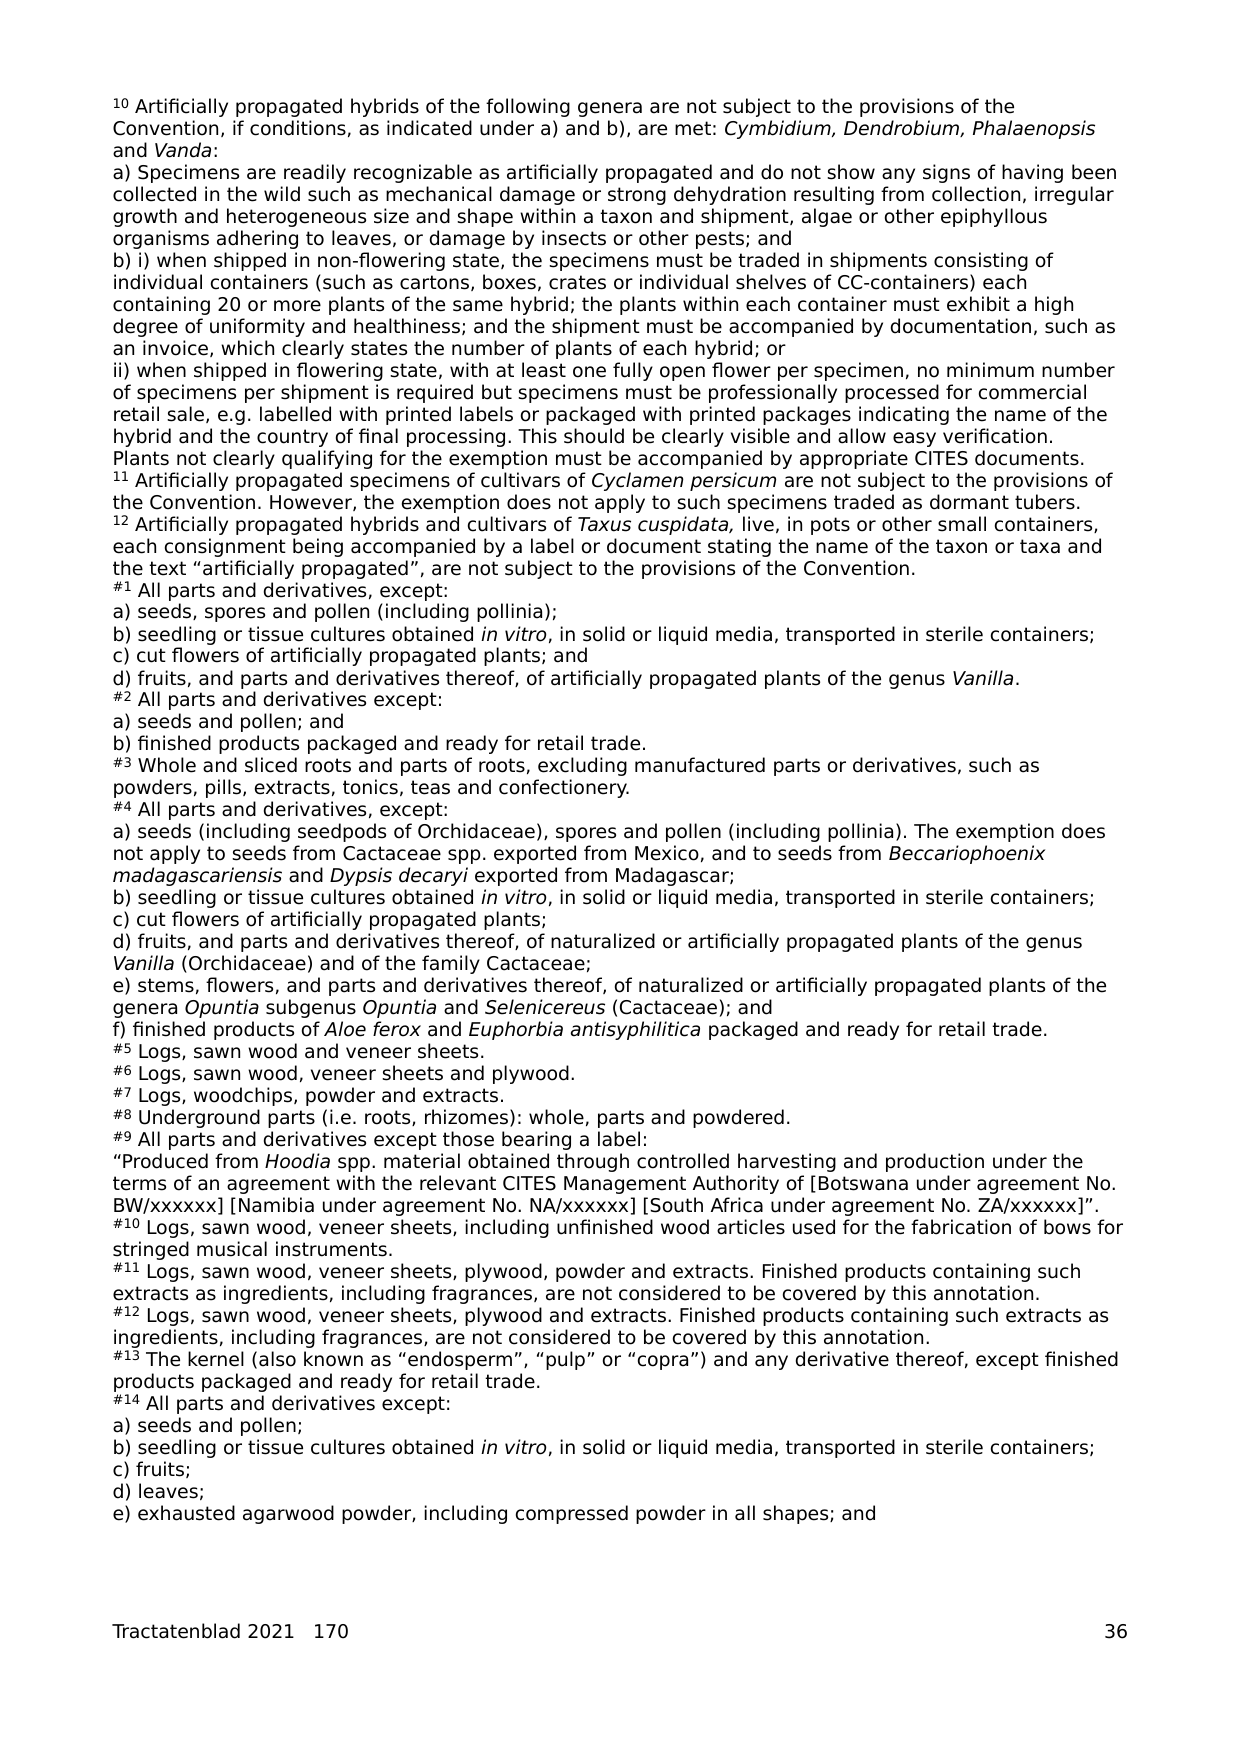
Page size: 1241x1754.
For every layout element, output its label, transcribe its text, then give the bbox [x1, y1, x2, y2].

text #1 All parts and derivatives, except: [112, 579, 1128, 601]
text a) seeds and pollen; and [112, 711, 1128, 733]
text #2 All parts and derivatives except: [112, 689, 1128, 711]
text a) seeds, spores and pollen (including pollinia); [112, 601, 1128, 623]
text d) fruits, and parts and derivatives thereof, of artificially propagated plants of the genus Vanilla. [112, 667, 1128, 689]
text b) seedling or tissue cultures obtained in vitro, in solid or liquid media, transported in sterile containers; [112, 887, 1128, 909]
text b) finished products packaged and ready for retail trade. [112, 733, 1128, 755]
text a) seeds (including seedpods of Orchidaceae), spores and pollen (including pollinia). The exemption does not apply to seeds from Cactaceae spp. exported from Mexico, and to seeds from Beccariophoenix madagascariensis and Dypsis decaryi exported from Madagascar; [112, 821, 1128, 887]
text “Produced from Hoodia spp. material obtained through controlled harvesting and production under the terms of an agreement with the relevant CITES Management Authority of [Botswana under agreement No. BW/xxxxxx] [Namibia under agreement No. NA/xxxxxx] [South Africa under agreement No. ZA/xxxxxx]”. [112, 1151, 1128, 1217]
text b) seedling or tissue cultures obtained in vitro, in solid or liquid media, transported in sterile containers; [112, 623, 1128, 645]
text c) fruits; [112, 1459, 1128, 1481]
text a) seeds and pollen; [112, 1415, 1128, 1437]
text ii) when shipped in flowering state, with at least one fully open flower per specimen, no minimum number of specimens per shipment is required but specimens must be professionally processed for commercial retail sale, e.g. labelled with printed labels or packaged with printed packages indicating the name of the hybrid and the country of final processing. This should be clearly visible and allow easy verification. [112, 360, 1128, 448]
text #7 Logs, woodchips, powder and extracts. [112, 1085, 1128, 1107]
text c) cut flowers of artificially propagated plants; and [112, 645, 1128, 667]
text a) Specimens are readily recognizable as artificially propagated and do not show any signs of having been collected in the wild such as mechanical damage or strong dehydration resulting from collection, irregular growth and heterogeneous size and shape within a taxon and shipment, algae or other epiphyllous organisms adhering to leaves, or damage by insects or other pests; and [112, 162, 1128, 250]
text #12 Logs, sawn wood, veneer sheets, plywood and extracts. Finished products containing such extracts as ingredients, including fragrances, are not considered to be covered by this annotation. [112, 1305, 1128, 1349]
text 10 Artificially propagated hybrids of the following genera are not subject to the provisions of the Convention, if conditions, as indicated under a) and b), are met: Cymbidium, Dendrobium, Phalaenopsis and Vanda: [112, 96, 1128, 162]
text e) stems, flowers, and parts and derivatives thereof, of naturalized or artificially propagated plants of the genera Opuntia subgenus Opuntia and Selenicereus (Cactaceae); and [112, 975, 1128, 1019]
text #9 All parts and derivatives except those bearing a label: [112, 1129, 1128, 1151]
text #10 Logs, sawn wood, veneer sheets, including unfinished wood articles used for the fabrication of bows for stringed musical instruments. [112, 1217, 1128, 1261]
text b) seedling or tissue cultures obtained in vitro, in solid or liquid media, transported in sterile containers; [112, 1437, 1128, 1459]
text c) cut flowers of artificially propagated plants; [112, 909, 1128, 931]
text #14 All parts and derivatives except: [112, 1393, 1128, 1415]
text #11 Logs, sawn wood, veneer sheets, plywood, powder and extracts. Finished products containing such extracts as ingredients, including fragrances, are not considered to be covered by this annotation. [112, 1261, 1128, 1305]
text #6 Logs, sawn wood, veneer sheets and plywood. [112, 1063, 1128, 1085]
text e) exhausted agarwood powder, including compressed powder in all shapes; and [112, 1503, 1128, 1524]
text #4 All parts and derivatives, except: [112, 799, 1128, 821]
text 12 Artificially propagated hybrids and cultivars of Taxus cuspidata, live, in pots or other small containers, each consignment being accompanied by a label or document stating the name of the taxon or taxa and the text “artificially propagated”, are not subject to the provisions of the Convention. [112, 513, 1128, 579]
text b) i) when shipped in non-flowering state, the specimens must be traded in shipments consisting of individual containers (such as cartons, boxes, crates or individual shelves of CC-containers) each containing 20 or more plants of the same hybrid; the plants within each container must exhibit a high degree of uniformity and healthiness; and the shipment must be accompanied by documentation, such as an invoice, which clearly states the number of plants of each hybrid; or [112, 250, 1128, 360]
text d) fruits, and parts and derivatives thereof, of naturalized or artificially propagated plants of the genus Vanilla (Orchidaceae) and of the family Cactaceae; [112, 931, 1128, 975]
text #8 Underground parts (i.e. roots, rhizomes): whole, parts and powdered. [112, 1107, 1128, 1129]
text #5 Logs, sawn wood and veneer sheets. [112, 1041, 1128, 1063]
text d) leaves; [112, 1481, 1128, 1503]
text 11 Artificially propagated specimens of cultivars of Cyclamen persicum are not subject to the provisions of the Convention. However, the exemption does not apply to such specimens traded as dormant tubers. [112, 469, 1128, 513]
text Plants not clearly qualifying for the exemption must be accompanied by appropriate CITES documents. [112, 448, 1128, 469]
text #13 The kernel (also known as “endosperm”, “pulp” or “copra”) and any derivative thereof, except finished products packaged and ready for retail trade. [112, 1349, 1128, 1393]
text f) finished products of Aloe ferox and Euphorbia antisyphilitica packaged and ready for retail trade. [112, 1019, 1128, 1041]
text #3 Whole and sliced roots and parts of roots, excluding manufactured parts or derivatives, such as powders, pills, extracts, tonics, teas and confectionery. [112, 755, 1128, 799]
